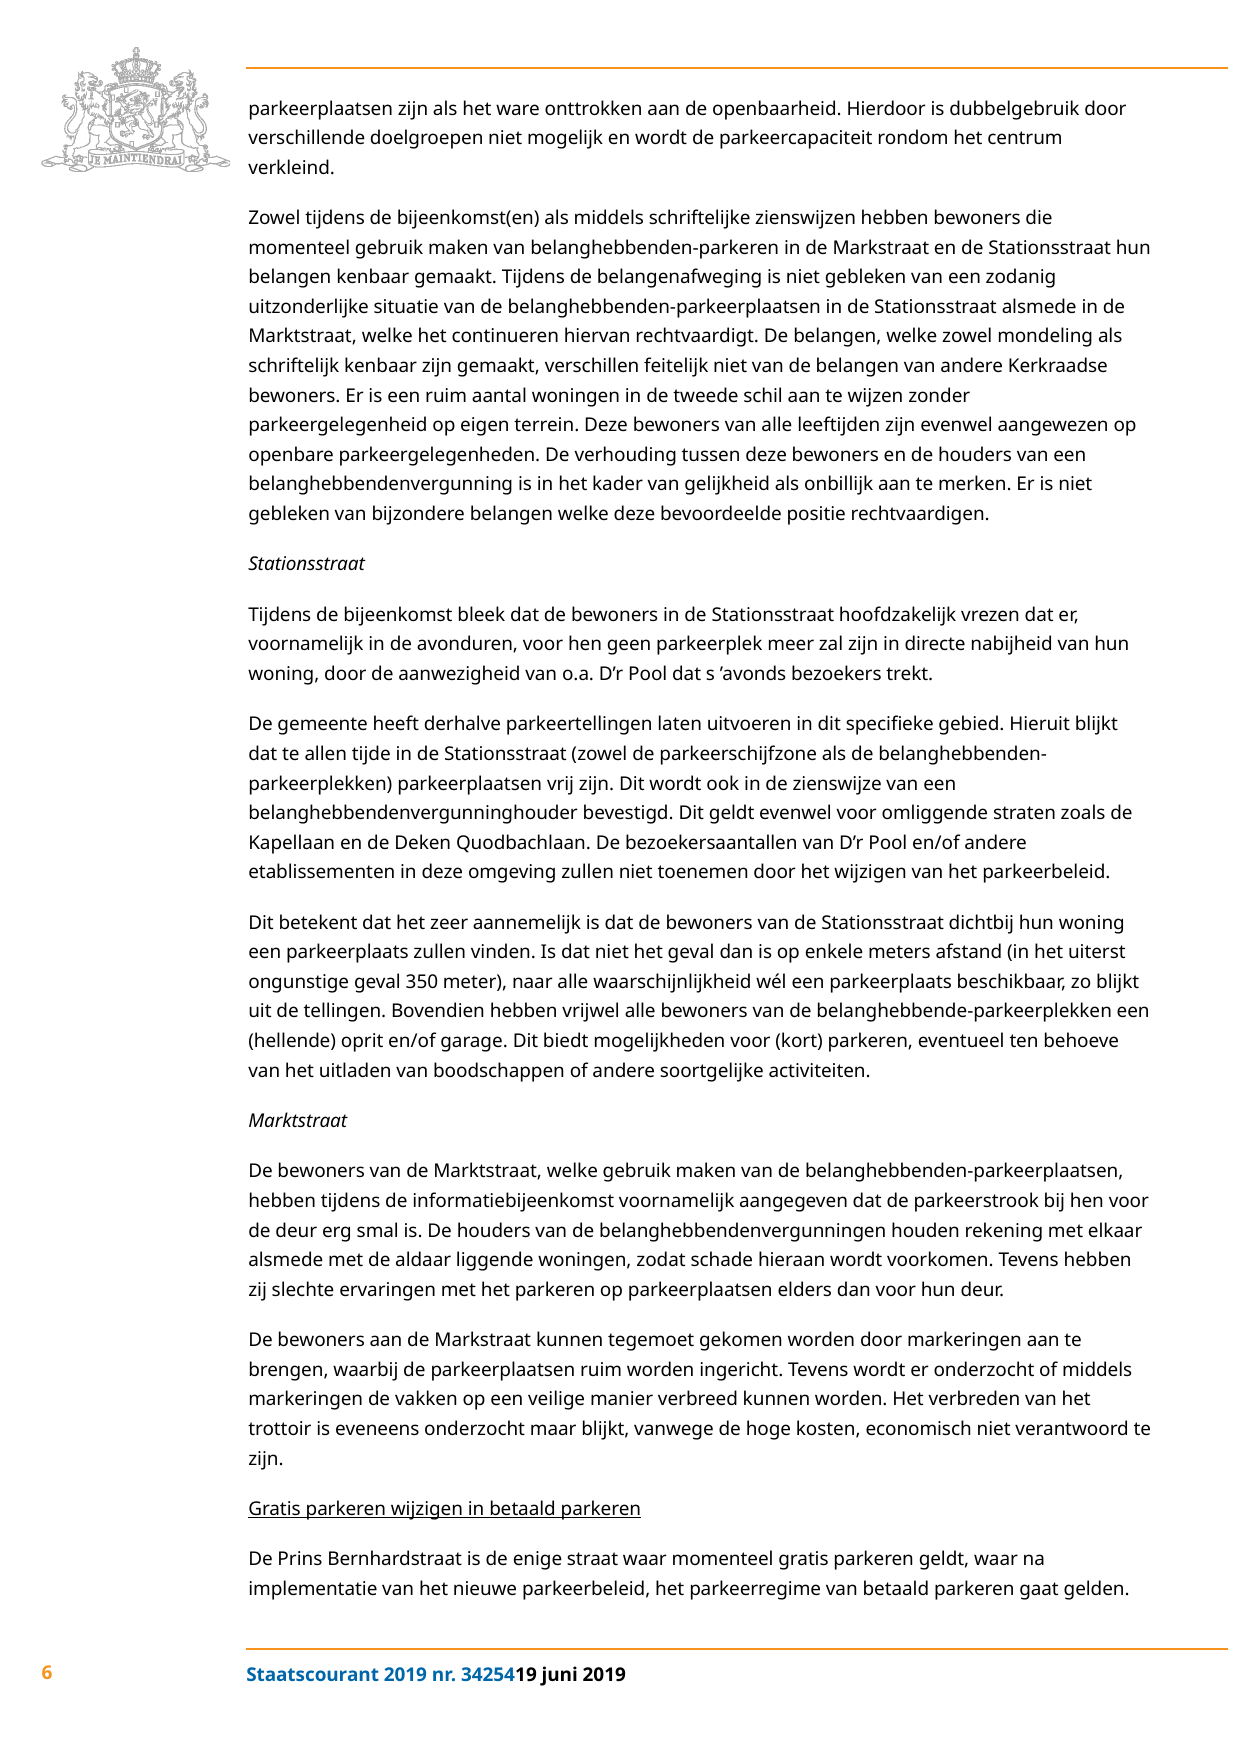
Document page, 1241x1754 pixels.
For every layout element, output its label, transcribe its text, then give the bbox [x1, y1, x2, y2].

text Dit betekent dat het zeer aannemelijk is dat de bewoners van de Stationsstraat dichtbij hun woning een parkeerplaats zullen vinden. Is dat niet het geval dan is op enkele meters afstand (in het uiterst ongunstige geval 350 meter), naar alle waarschijnlijkheid wél een parkeerplaats beschikbaar, zo blijkt uit de tellingen. Bovendien hebben vrijwel alle bewoners van de belanghebbende-parkeerplekken een (hellende) oprit en/of garage. Dit biedt mogelijkheden voor (kort) parkeren, eventueel ten behoeve van het uitladen van boodschappen of andere soortgelijke activiteiten. [248, 909, 1152, 1083]
text De Prins Bernhardstraat is de enige straat waar momenteel gratis parkeren geldt, waar na implementatie van het nieuwe parkeerbeleid, het parkeerregime van betaald parkeren gaat gelden. [248, 1546, 1152, 1601]
picture [41, 47, 231, 172]
text De bewoners aan de Markstraat kunnen tegemoet gekomen worden door markeringen aan te brengen, waarbij de parkeerplaatsen ruim worden ingericht. Tevens wordt er onderzocht of middels markeringen de vakken op een veilige manier verbreed kunnen worden. Het verbreden van het trottoir is eveneens onderzocht maar blijkt, vanwege de hoge kosten, economisch niet verantwoord te zijn. [248, 1326, 1152, 1471]
text Zowel tijdens de bijeenkomst(en) als middels schriftelijke zienswijzen hebben bewoners die momenteel gebruik maken van belanghebbenden-parkeren in de Markstraat en de Stationsstraat hun belangen kenbaar gemaakt. Tijdens de belangenafweging is niet gebleken van een zodanig uitzonderlijke situatie van de belanghebbenden-parkeerplaatsen in de Stationsstraat alsmede in de Marktstraat, welke het continueren hiervan rechtvaardigt. De belangen, welke zowel mondeling als schriftelijk kenbaar zijn gemaakt, verschillen feitelijk niet van de belangen van andere Kerkraadse bewoners. Er is een ruim aantal woningen in de tweede schil aan te wijzen zonder parkeergelegenheid op eigen terrein. Deze bewoners van alle leeftijden zijn evenwel aangewezen op openbare parkeergelegenheden. De verhouding tussen deze bewoners en de houders van een belanghebbendenvergunning is in het kader van gelijkheid als onbillijk aan te merken. Er is niet gebleken van bijzondere belangen welke deze bevoordeelde positie rechtvaardigen. [248, 204, 1152, 526]
text Gratis parkeren wijzigen in betaald parkeren [248, 1495, 1152, 1521]
text parkeerplaatsen zijn als het ware onttrokken aan de openbaarheid. Hierdoor is dubbelgebruik door verschillende doelgroepen niet mogelijk en wordt de parkeercapaciteit rondom het centrum verkleind. [248, 95, 1152, 180]
text Marktstraat [248, 1107, 1152, 1133]
text De bewoners van de Marktstraat, welke gebruik maken van de belanghebbenden-parkeerplaatsen, hebben tijdens de informatiebijeenkomst voornamelijk aangegeven dat de parkeerstrook bij hen voor de deur erg smal is. De houders van de belanghebbendenvergunningen houden rekening met elkaar alsmede met de aldaar liggende woningen, zodat schade hieraan wordt voorkomen. Tevens hebben zij slechte ervaringen met het parkeren op parkeerplaatsen elders dan voor hun deur. [248, 1158, 1152, 1302]
text De gemeente heeft derhalve parkeertellingen laten uitvoeren in dit specifieke gebied. Hieruit blijkt dat te allen tijde in de Stationsstraat (zowel de parkeerschijfzone als de belanghebbenden-parkeerplekken) parkeerplaatsen vrij zijn. Dit wordt ook in de zienswijze van een belanghebbendenvergunninghouder bevestigd. Dit geldt evenwel voor omliggende straten zoals de Kapellaan en de Deken Quodbachlaan. De bezoekersaantallen van D’r Pool en/of andere etablissementen in deze omgeving zullen niet toenemen door het wijzigen van het parkeerbeleid. [248, 711, 1152, 884]
text Stationsstraat [248, 551, 1152, 576]
text Tijdens de bijeenkomst bleek dat de bewoners in de Stationsstraat hoofdzakelijk vrezen dat er, voornamelijk in de avonduren, voor hen geen parkeerplek meer zal zijn in directe nabijheid van hun woning, door de aanwezigheid van o.a. D’r Pool dat s ’avonds bezoekers trekt. [248, 601, 1152, 686]
